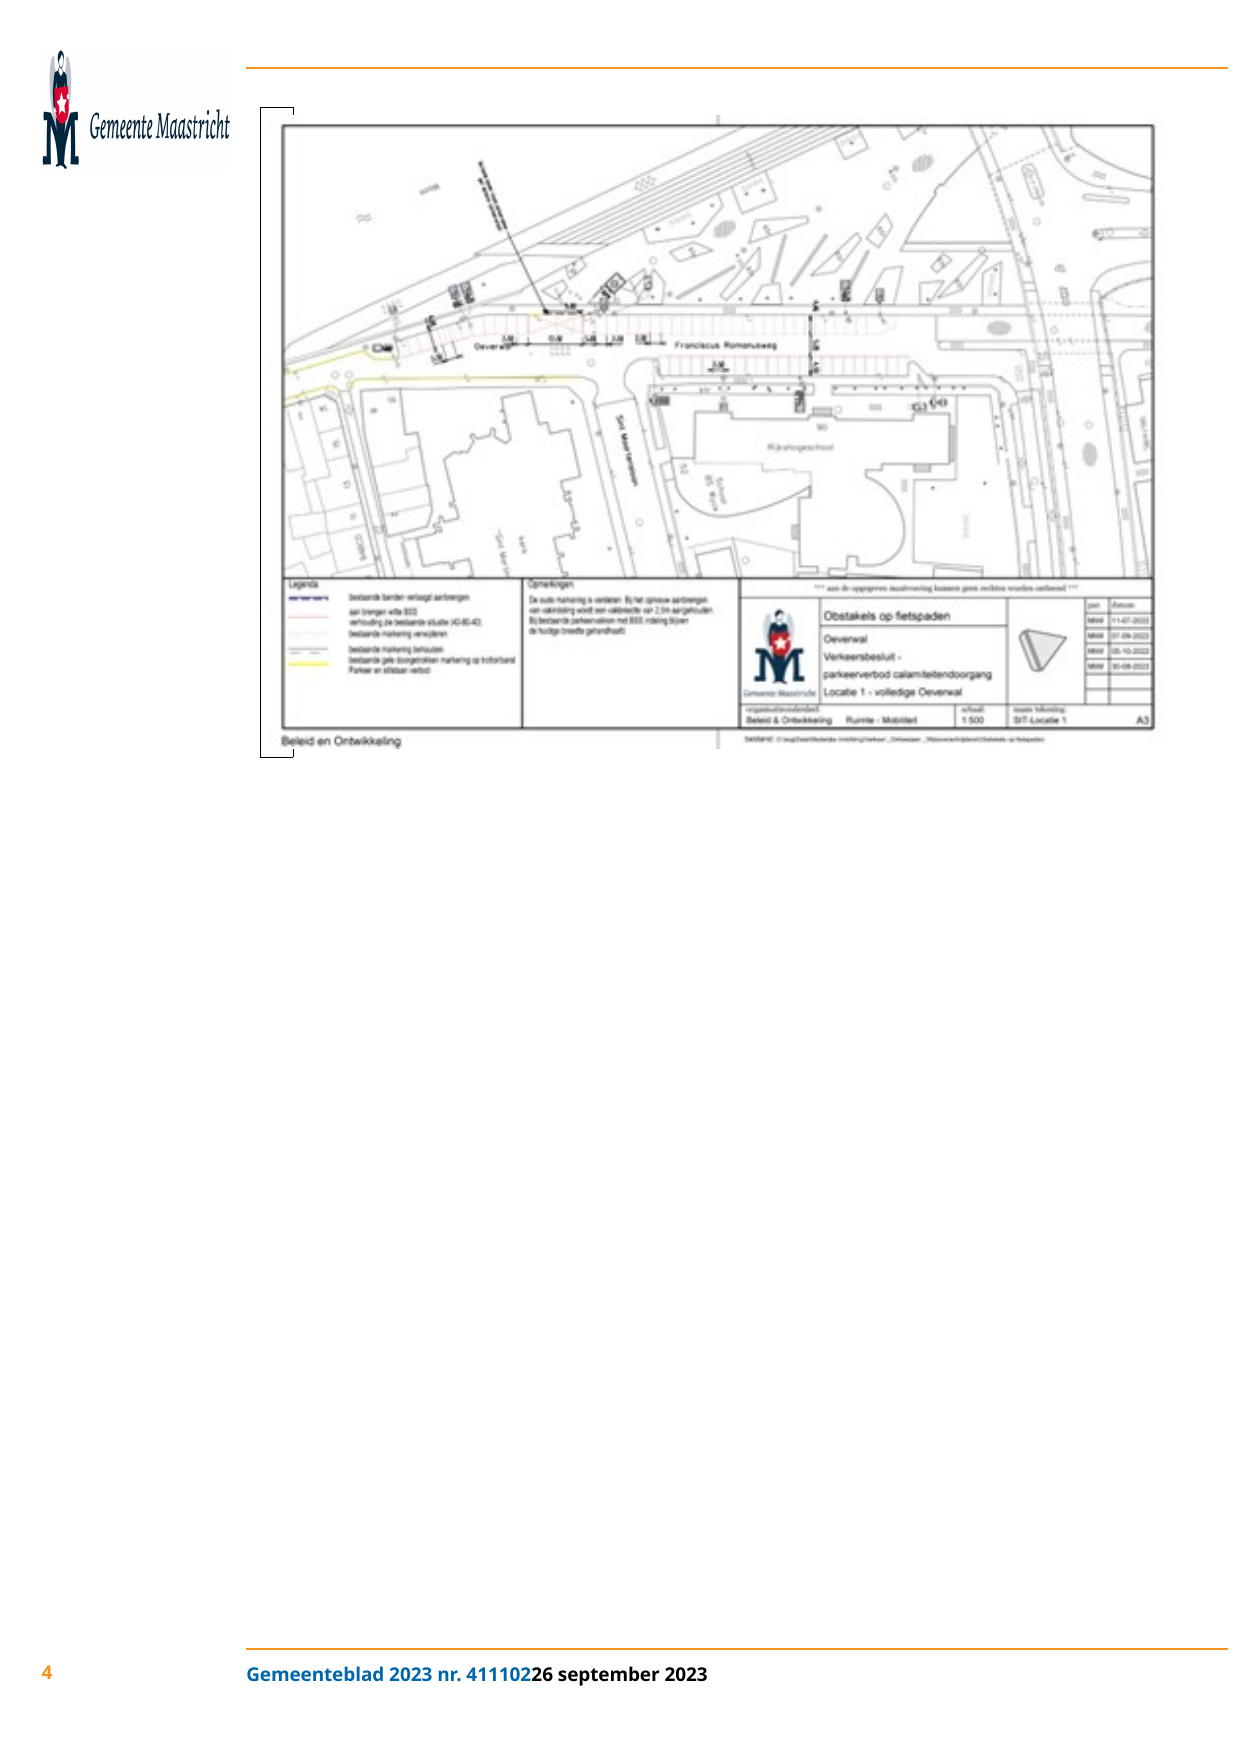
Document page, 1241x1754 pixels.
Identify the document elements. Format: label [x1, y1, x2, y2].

picture [41, 47, 231, 172]
picture [268, 115, 1173, 749]
